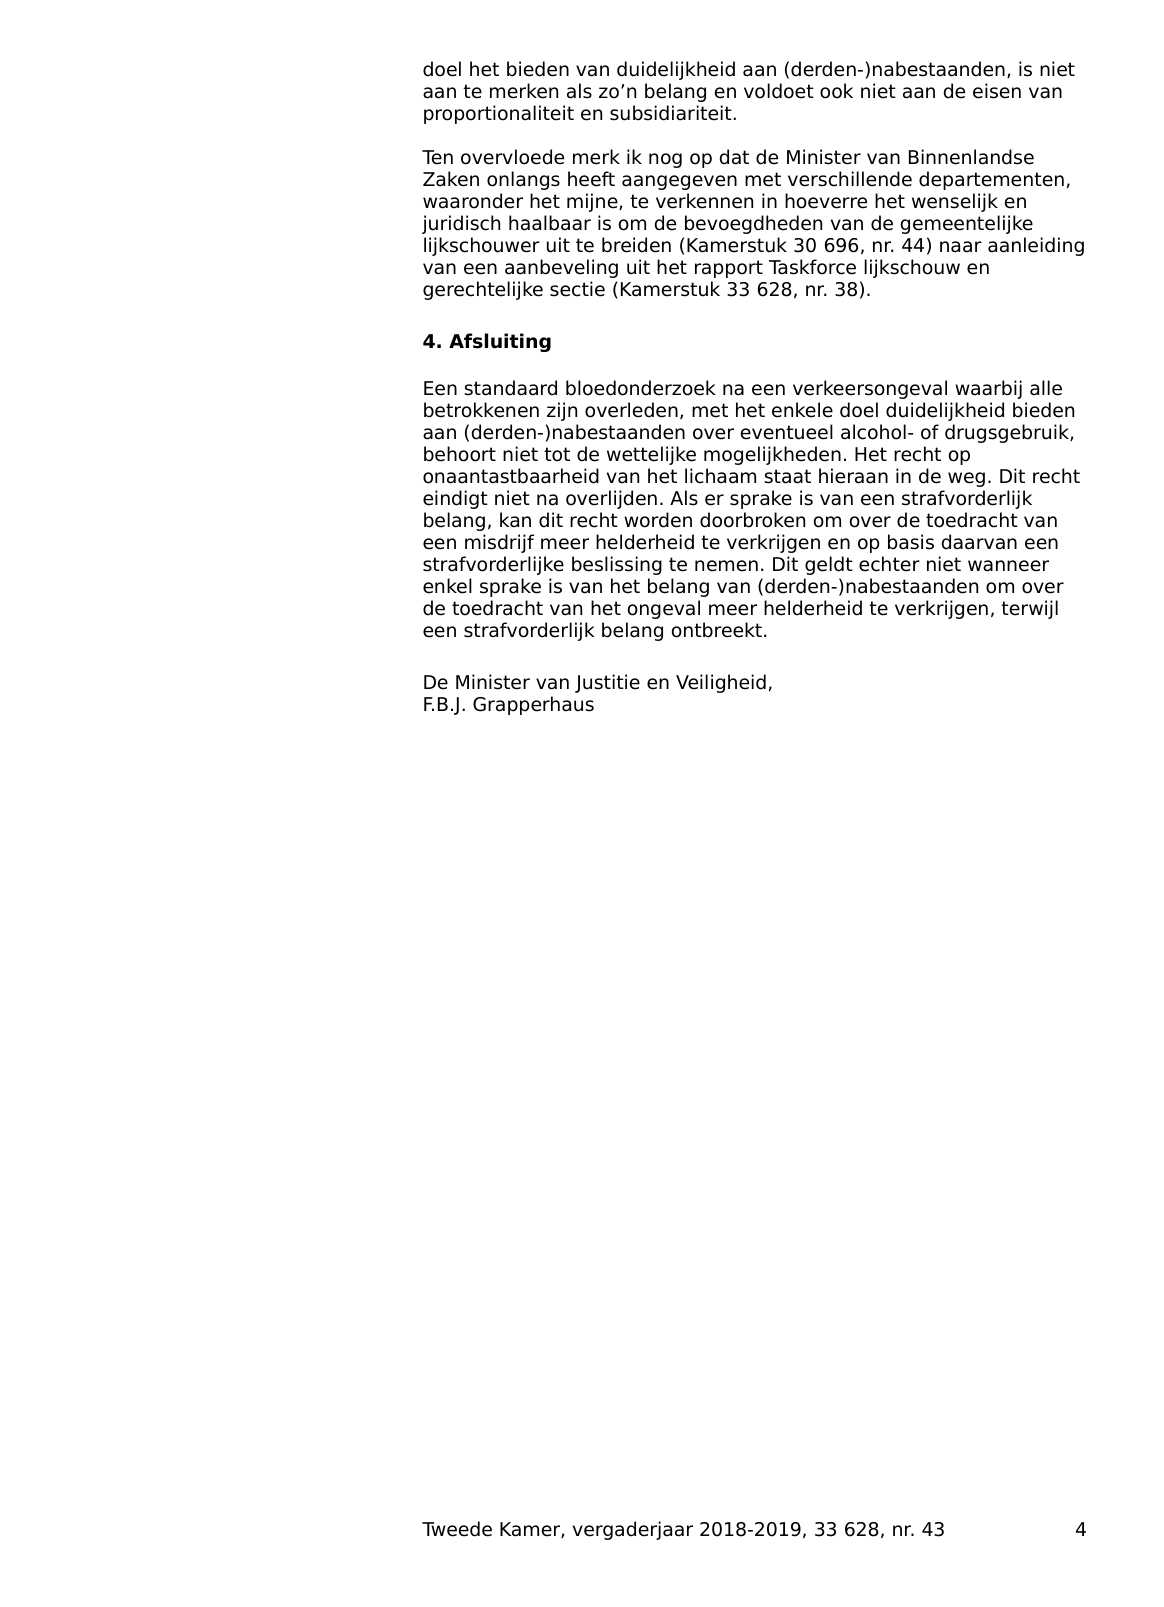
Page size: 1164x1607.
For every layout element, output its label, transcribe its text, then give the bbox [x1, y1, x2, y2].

text De Minister van Justitie en Veiligheid, F.B.J. Grapperhaus [422, 672, 1087, 716]
text Ten overvloede merk ik nog op dat de Minister van Binnenlandse Zaken onlangs heeft aangegeven met verschillende departementen, waaronder het mijne, te verkennen in hoeverre het wenselijk en juridisch haalbaar is om de bevoegdheden van de gemeentelijke lijkschouwer uit te breiden (Kamerstuk 30 696, nr. 44) naar aanleiding van een aanbeveling uit het rapport Taskforce lijkschouw en gerechtelijke sectie (Kamerstuk 33 628, nr. 38). [422, 147, 1087, 301]
subtitle 4. Afsluiting [422, 331, 1087, 353]
text doel het bieden van duidelijkheid aan (derden-)nabestaanden, is niet aan te merken als zo’n belang en voldoet ook niet aan de eisen van proportionaliteit en subsidiariteit. [422, 59, 1087, 125]
text Een standaard bloedonderzoek na een verkeersongeval waarbij alle betrokkenen zijn overleden, met het enkele doel duidelijkheid bieden aan (derden-)nabestaanden over eventueel alcohol- of drugsgebruik, behoort niet tot de wettelijke mogelijkheden. Het recht op onaantastbaarheid van het lichaam staat hieraan in de weg. Dit recht eindigt niet na overlijden. Als er sprake is van een strafvorderlijk belang, kan dit recht worden doorbroken om over de toedracht van een misdrijf meer helderheid te verkrijgen en op basis daarvan een strafvorderlijke beslissing te nemen. Dit geldt echter niet wanneer enkel sprake is van het belang van (derden-)nabestaanden om over de toedracht van het ongeval meer helderheid te verkrijgen, terwijl een strafvorderlijk belang ontbreekt. [422, 378, 1087, 642]
